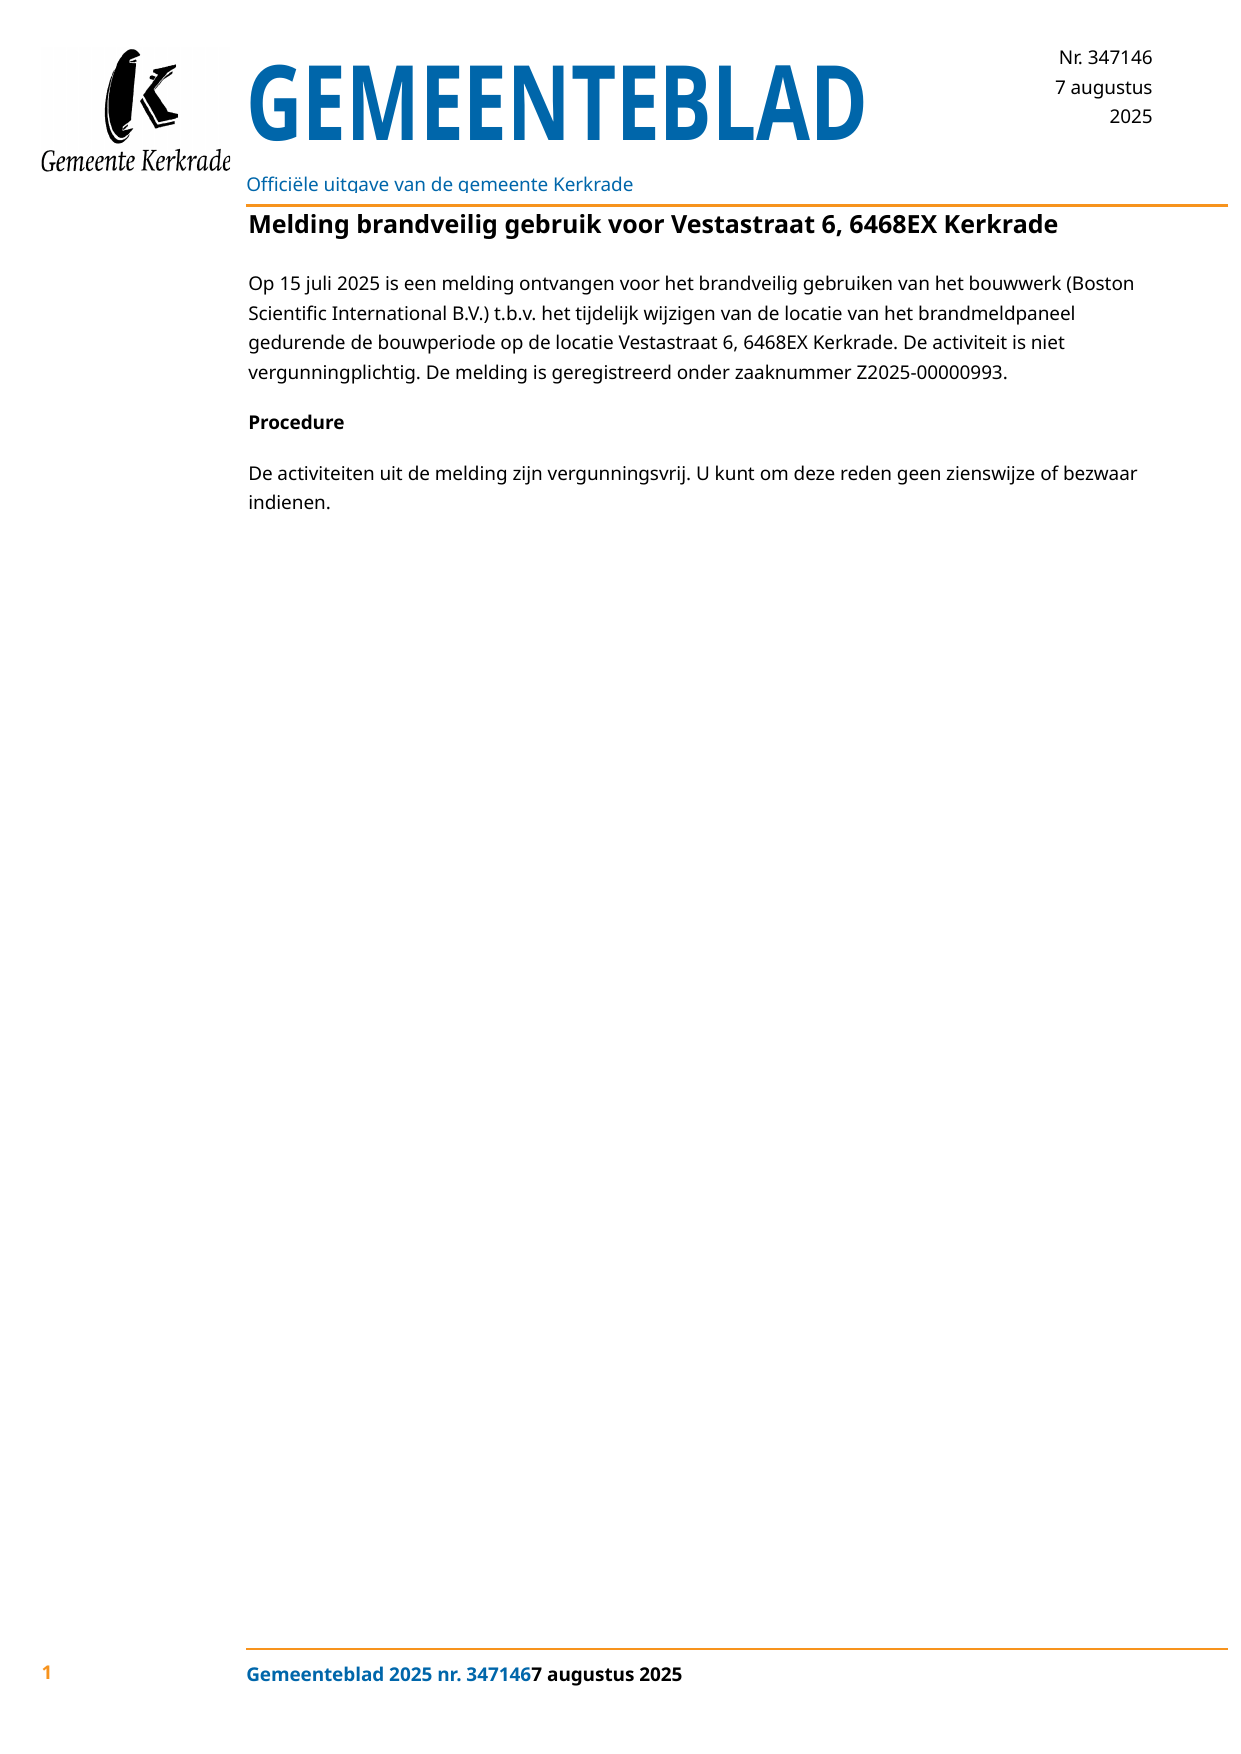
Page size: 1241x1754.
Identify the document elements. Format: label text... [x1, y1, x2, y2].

text Op 15 juli 2025 is een melding ontvangen voor het brandveilig gebruiken van het bouwwerk (Boston Scientific International B.V.) t.b.v. het tijdelijk wijzigen van de locatie van het brandmeldpaneel gedurende de bouwperiode op de locatie Vestastraat 6, 6468EX Kerkrade. De activiteit is niet vergunningplichtig. De melding is geregistreerd onder zaaknummer Z2025-00000993. [248, 270, 1152, 385]
text Procedure [248, 409, 1152, 435]
text De activiteiten uit de melding zijn vergunningsvrij. U kunt om deze reden geen zienswijze of bezwaar indienen. [248, 460, 1152, 515]
picture [41, 47, 231, 172]
text Melding brandveilig gebruik voor Vestastraat 6, 6468EX Kerkrade [248, 207, 1152, 241]
